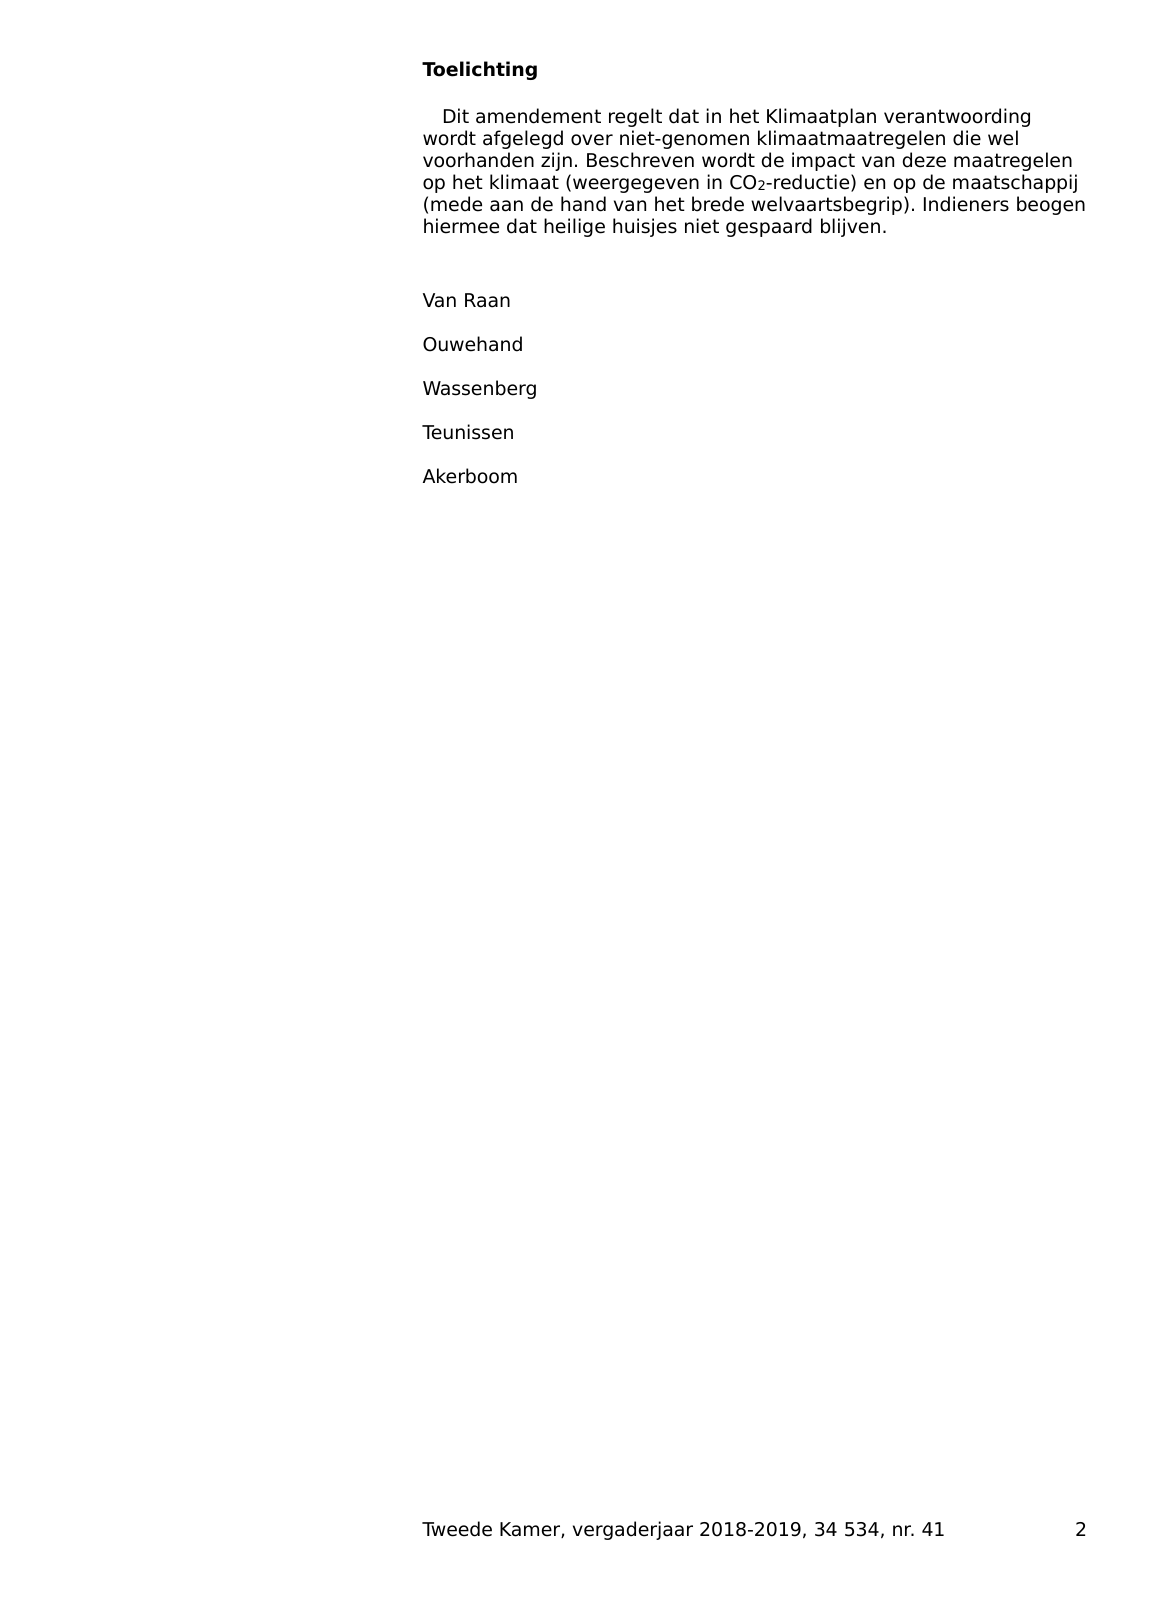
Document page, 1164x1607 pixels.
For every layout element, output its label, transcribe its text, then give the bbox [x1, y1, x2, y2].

text Dit amendement regelt dat in het Klimaatplan verantwoording wordt afgelegd over niet-genomen klimaatmaatregelen die wel voorhanden zijn. Beschreven wordt de impact van deze maatregelen op het klimaat (weergegeven in CO2-reductie) en op de maatschappij (mede aan de hand van het brede welvaartsbegrip). Indieners beogen hiermee dat heilige huisjes niet gespaard blijven. [422, 106, 1087, 238]
subtitle Toelichting [422, 59, 1087, 81]
text Van Raan Ouwehand Wassenberg Teunissen Akerboom [422, 268, 1087, 488]
